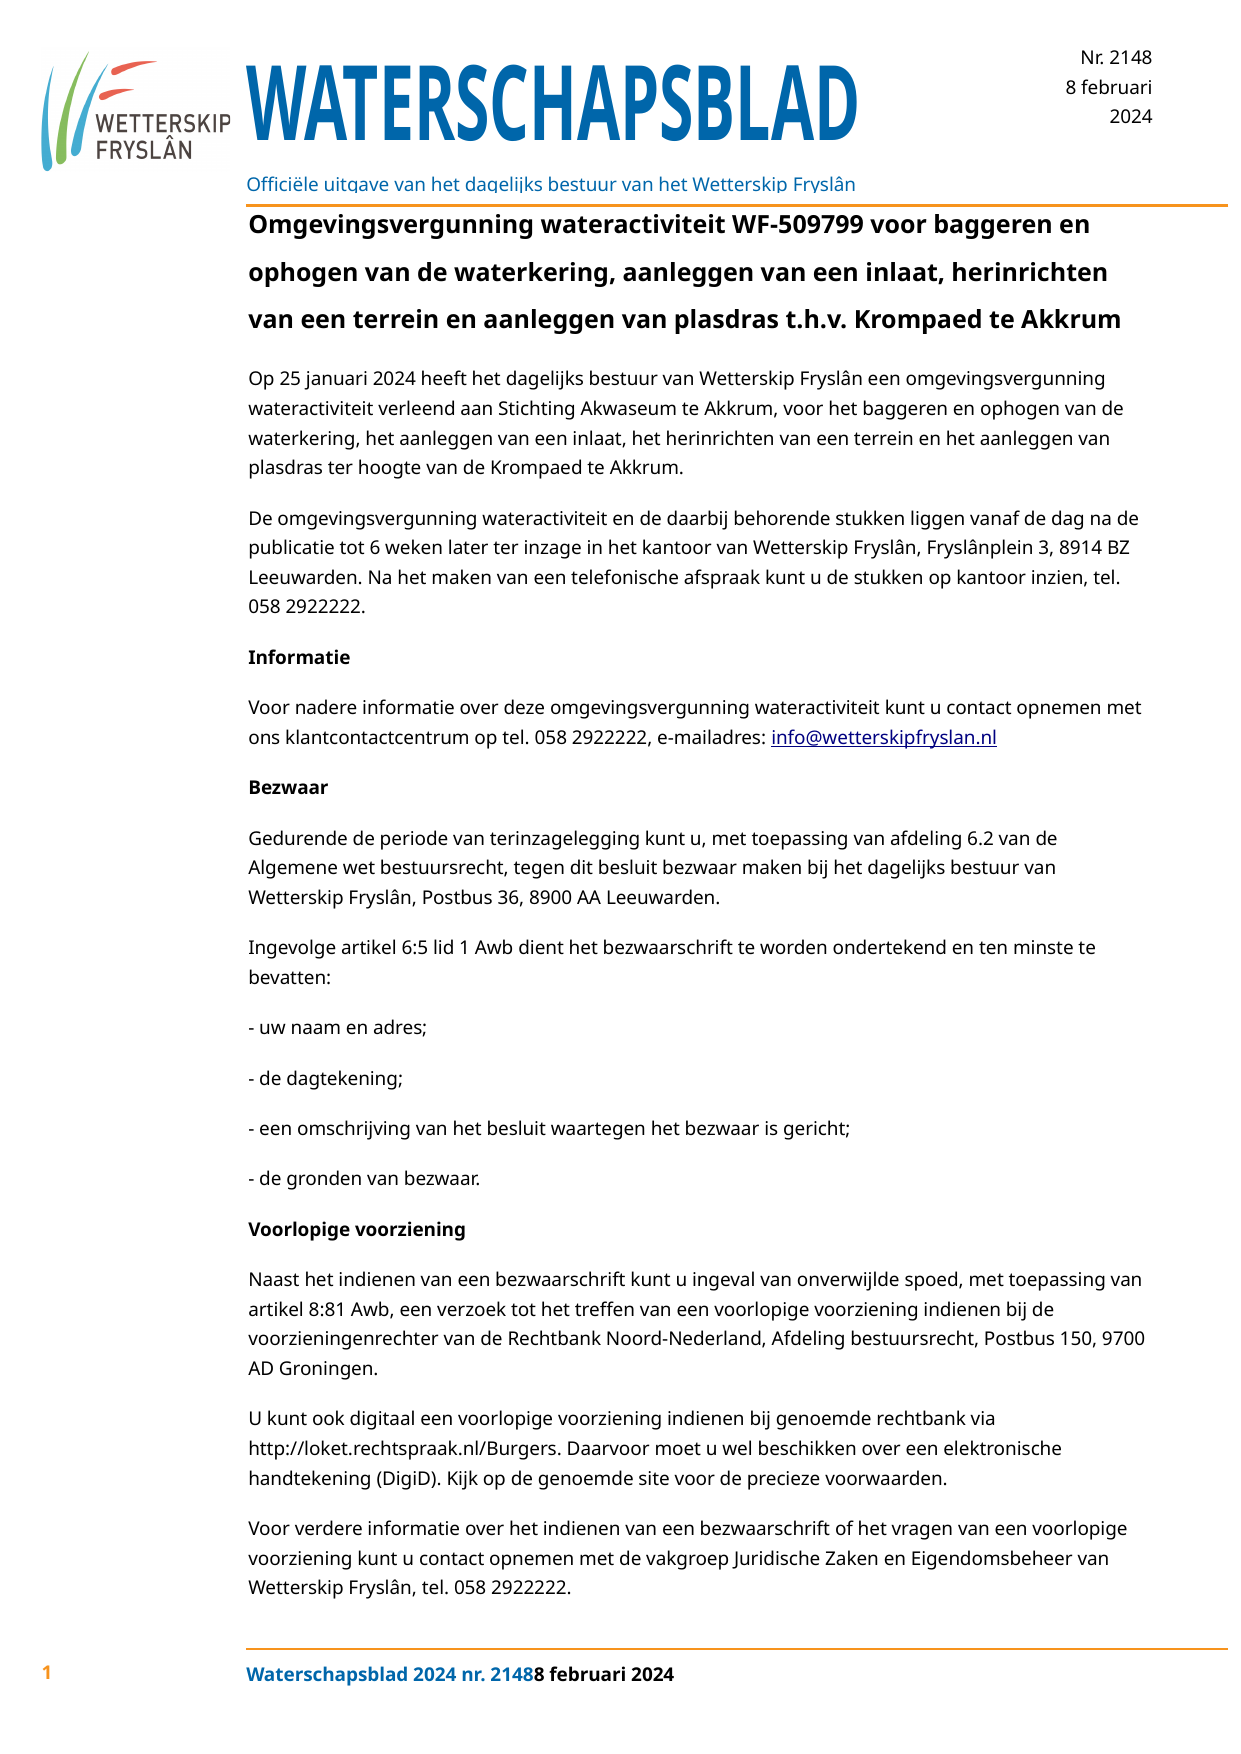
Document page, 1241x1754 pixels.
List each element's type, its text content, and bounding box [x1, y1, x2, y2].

text Ingevolge artikel 6:5 lid 1 Awb dient het bezwaarschrift te worden ondertekend en ten minste te bevatten: [248, 934, 1152, 989]
text Informatie [248, 644, 1152, 669]
text - uw naam en adres; [248, 1014, 1152, 1040]
text - de gronden van bezwaar. [248, 1166, 1152, 1191]
picture [41, 47, 231, 172]
text De omgevingsvergunning wateractiviteit en de daarbij behorende stukken liggen vanaf de dag na de publicatie tot 6 weken later ter inzage in het kantoor van Wetterskip Fryslân, Fryslânplein 3, 8914 BZ Leeuwarden. Na het maken van een telefonische afspraak kunt u de stukken op kantoor inzien, tel. 058 2922222. [248, 505, 1152, 619]
text Omgevingsvergunning wateractiviteit WF-509799 voor baggeren en ophogen van de waterkering, aanleggen van een inlaat, herinrichten van een terrein en aanleggen van plasdras t.h.v. Krompaed te Akkrum [248, 207, 1152, 336]
text Gedurende de periode van terinzagelegging kunt u, met toepassing van afdeling 6.2 van de Algemene wet bestuursrecht, tegen dit besluit bezwaar maken bij het dagelijks bestuur van Wetterskip Fryslân, Postbus 36, 8900 AA Leeuwarden. [248, 825, 1152, 909]
text Voor nadere informatie over deze omgevingsvergunning wateractiviteit kunt u contact opnemen met ons klantcontactcentrum op tel. 058 2922222, e-mailadres: info@wetterskipfryslan.nl [248, 694, 1152, 749]
text - de dagtekening; [248, 1065, 1152, 1090]
text - een omschrijving van het besluit waartegen het bezwaar is gericht; [248, 1115, 1152, 1141]
text Naast het indienen van een bezwaarschrift kunt u ingeval van onverwijlde spoed, met toepassing van artikel 8:81 Awb, een verzoek tot het treffen van een voorlopige voorziening indienen bij de voorzieningenrechter van de Rechtbank Noord-Nederland, Afdeling bestuursrecht, Postbus 150, 9700 AD Groningen. [248, 1266, 1152, 1381]
text U kunt ook digitaal een voorlopige voorziening indienen bij genoemde rechtbank via http://loket.rechtspraak.nl/Burgers. Daarvoor moet u wel beschikken over een elektronische handtekening (DigiD). Kijk op de genoemde site voor de precieze voorwaarden. [248, 1406, 1152, 1490]
text Bezwaar [248, 774, 1152, 800]
text Op 25 januari 2024 heeft het dagelijks bestuur van Wetterskip Fryslân een omgevingsvergunning wateractiviteit verleend aan Stichting Akwaseum te Akkrum, voor het baggeren en ophogen van de waterkering, het aanleggen van een inlaat, het herinrichten van een terrein en het aanleggen van plasdras ter hoogte van de Krompaed te Akkrum. [248, 366, 1152, 480]
text Voor verdere informatie over het indienen van een bezwaarschrift of het vragen van een voorlopige voorziening kunt u contact opnemen met de vakgroep Juridische Zaken en Eigendomsbeheer van Wetterskip Fryslân, tel. 058 2922222. [248, 1515, 1152, 1600]
text Voorlopige voorziening [248, 1216, 1152, 1242]
